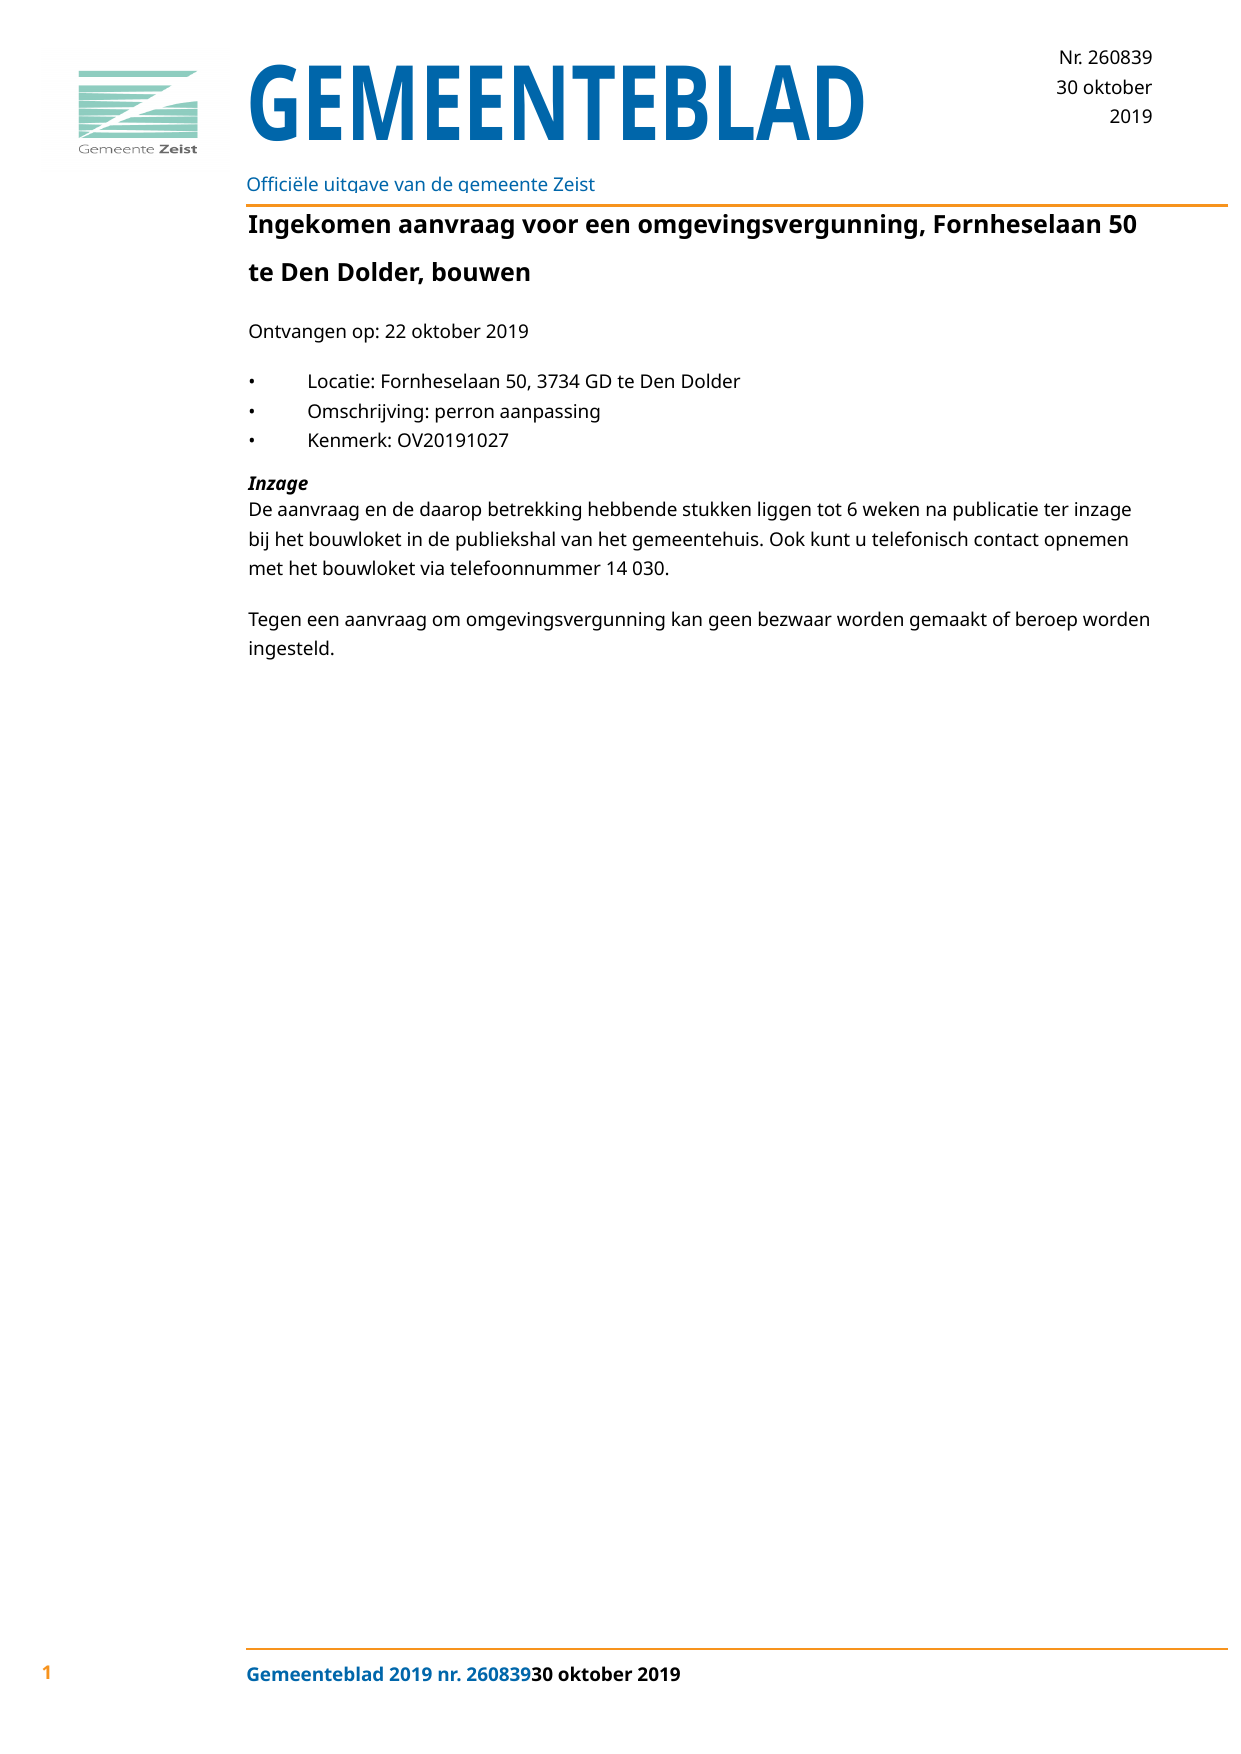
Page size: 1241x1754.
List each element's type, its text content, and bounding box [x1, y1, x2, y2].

text Inzage [248, 471, 1152, 496]
picture [41, 47, 231, 172]
text Ingekomen aanvraag voor een omgevingsvergunning, Fornheselaan 50 te Den Dolder, bouwen [248, 207, 1152, 288]
text De aanvraag en de daarop betrekking hebbende stukken liggen tot 6 weken na publicatie ter inzage bij het bouwloket in de publiekshal van het gemeentehuis. Ook kunt u telefonisch contact opnemen met het bouwloket via telefoonnummer 14 030. [248, 496, 1152, 581]
text Tegen een aanvraag om omgevingsvergunning kan geen bezwaar worden gemaakt of beroep worden ingesteld. [248, 606, 1152, 661]
list Locatie: Fornheselaan 50, 3734 GD te Den Dolder [248, 368, 1152, 394]
list Kenmerk: OV20191027 [248, 427, 1152, 453]
text Ontvangen op: 22 oktober 2019 [248, 318, 1152, 344]
list Omschrijving: perron aanpassing [248, 398, 1152, 424]
